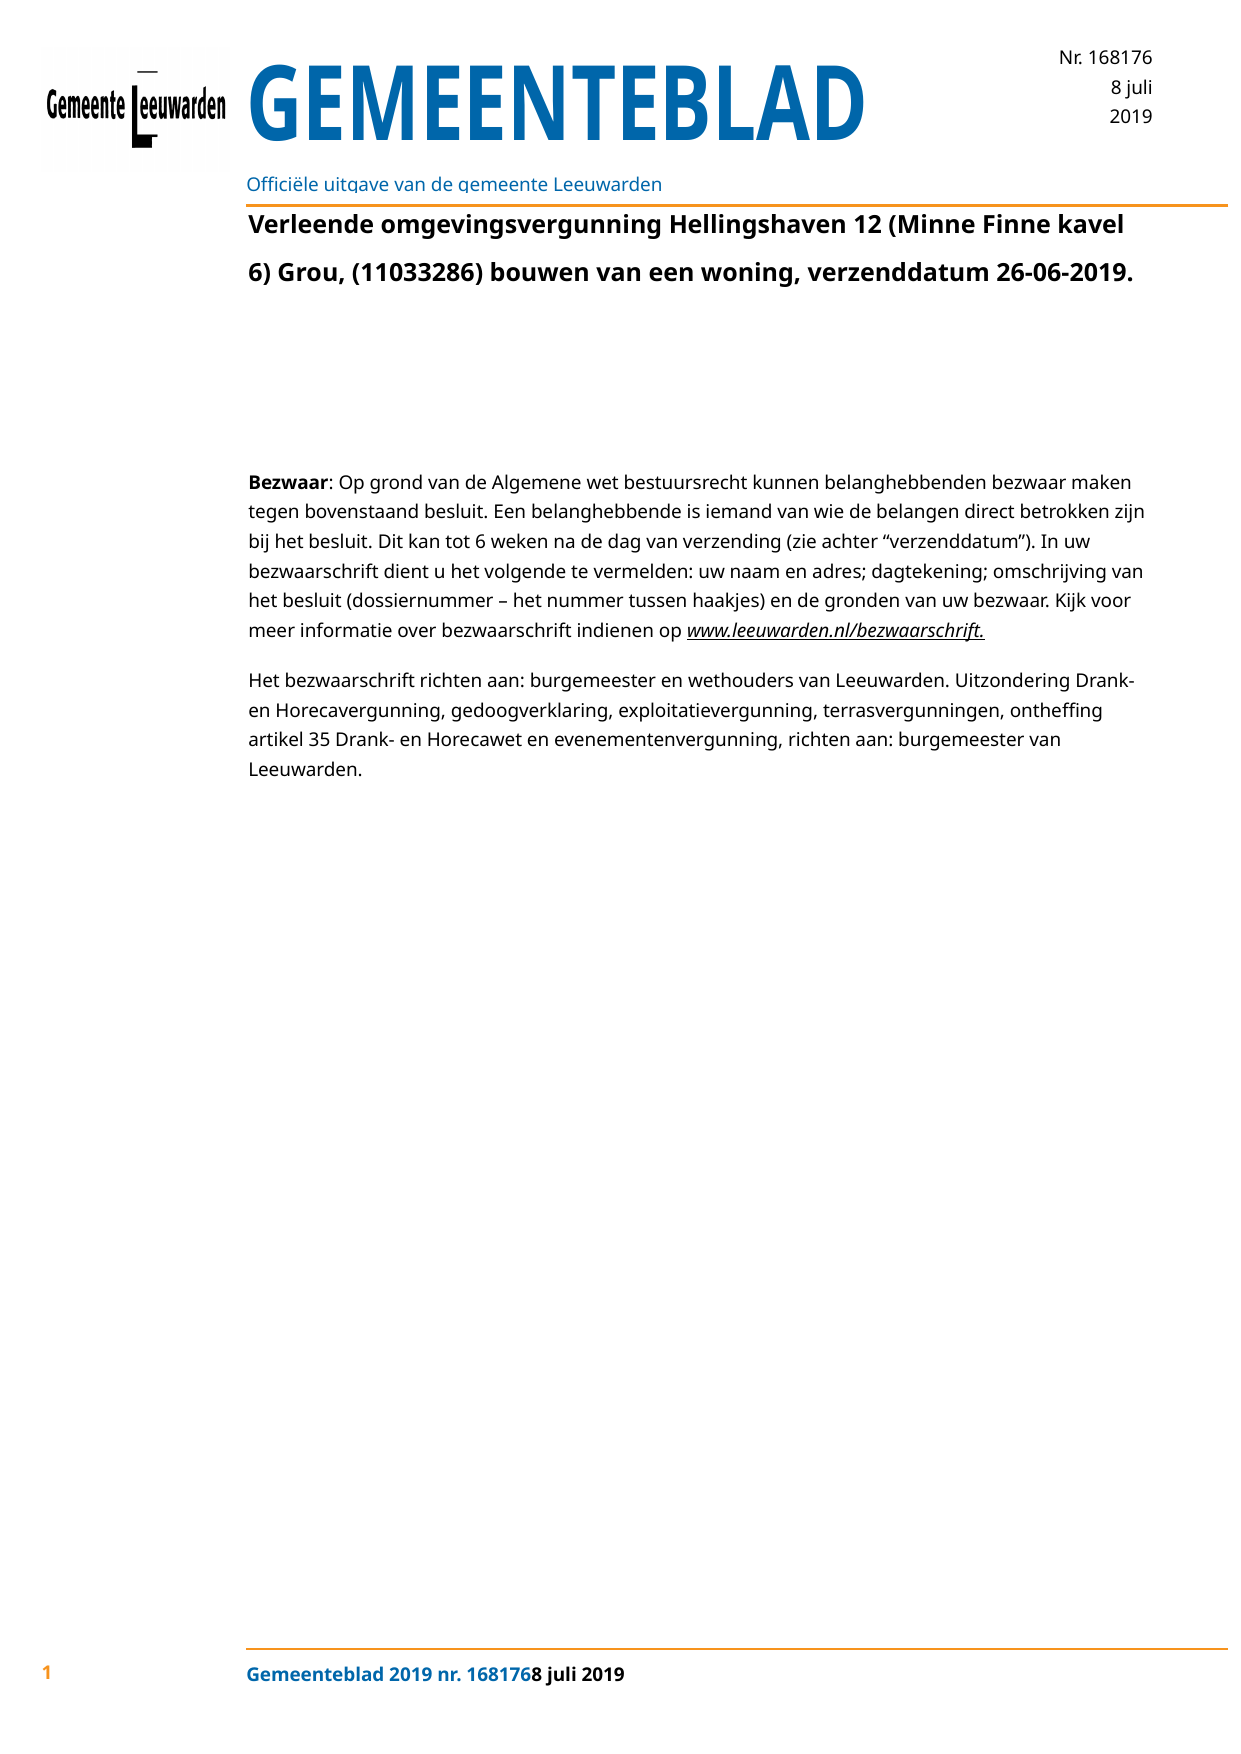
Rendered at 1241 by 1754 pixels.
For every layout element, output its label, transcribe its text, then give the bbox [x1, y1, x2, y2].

text Bezwaar: Op grond van de Algemene wet bestuursrecht kunnen belanghebbenden bezwaar maken tegen bovenstaand besluit. Een belanghebbende is iemand van wie de belangen direct betrokken zijn bij het besluit. Dit kan tot 6 weken na de dag van verzending (zie achter “verzenddatum”). In uw bezwaarschrift dient u het volgende te vermelden: uw naam en adres; dagtekening; omschrijving van het besluit (dossiernummer – het nummer tussen haakjes) en de gronden van uw bezwaar. Kijk voor meer informatie over bezwaarschrift indienen op www.leeuwarden.nl/bezwaarschrift. [248, 469, 1152, 643]
text Het bezwaarschrift richten aan: burgemeester en wethouders van Leeuwarden. Uitzondering Drank- en Horecavergunning, gedoogverklaring, exploitatievergunning, terrasvergunningen, ontheffing artikel 35 Drank- en Horecawet en evenementenvergunning, richten aan: burgemeester van Leeuwarden. [248, 667, 1152, 782]
picture [41, 47, 231, 172]
text Verleende omgevingsvergunning Hellingshaven 12 (Minne Finne kavel 6) Grou, (11033286) bouwen van een woning, verzenddatum 26-06-2019. [248, 207, 1152, 288]
